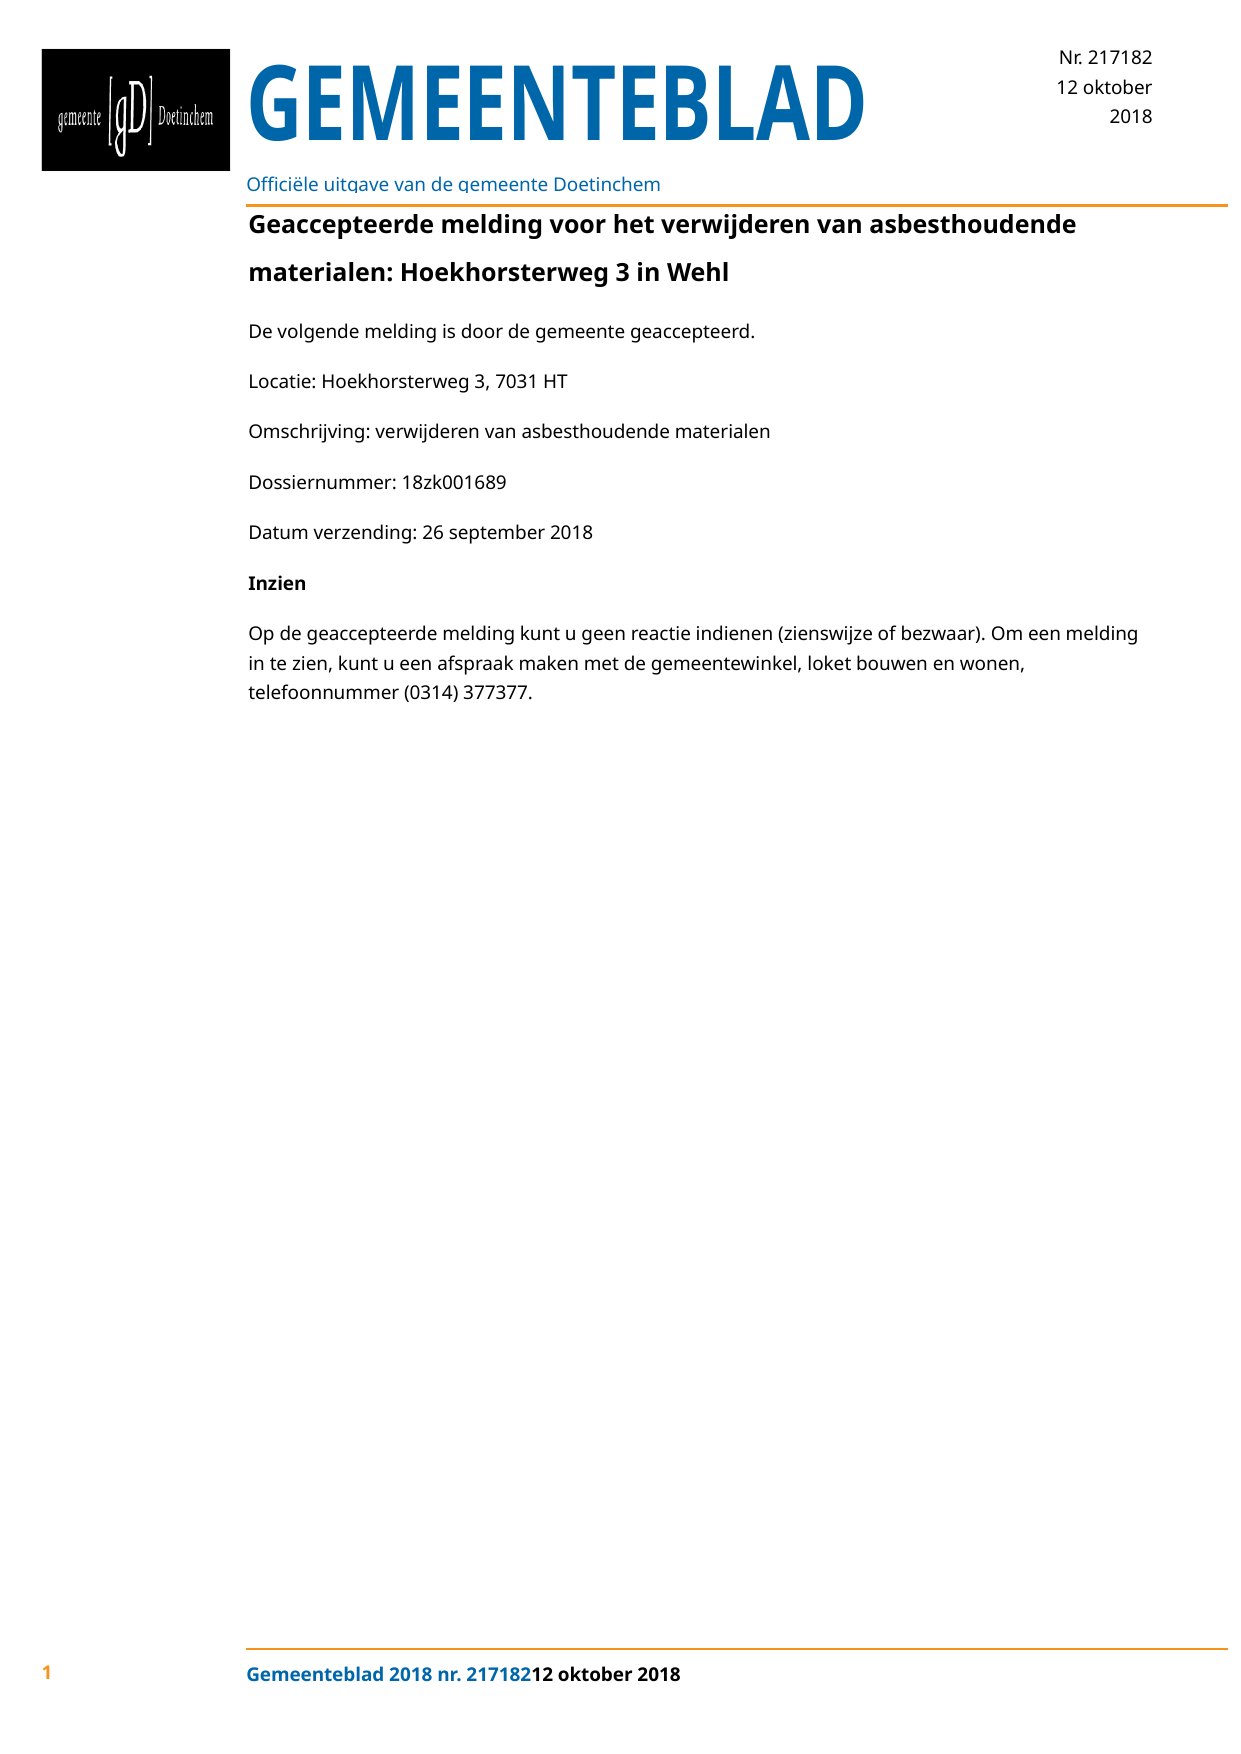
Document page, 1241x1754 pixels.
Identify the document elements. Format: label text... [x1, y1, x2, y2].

text De volgende melding is door de gemeente geaccepteerd. [248, 318, 1152, 344]
text Dossiernummer: 18zk001689 [248, 469, 1152, 495]
text Inzien [248, 570, 1152, 596]
text Omschrijving: verwijderen van asbesthoudende materialen [248, 419, 1152, 444]
text Geaccepteerde melding voor het verwijderen van asbesthoudende materialen: Hoekhorsterweg 3 in Wehl [248, 207, 1152, 288]
text Op de geaccepteerde melding kunt u geen reactie indienen (zienswijze of bezwaar). Om een melding in te zien, kunt u een afspraak maken met de gemeentewinkel, loket bouwen en wonen, telefoonnummer (0314) 377377. [248, 620, 1152, 705]
picture [41, 47, 231, 172]
text Locatie: Hoekhorsterweg 3, 7031 HT [248, 368, 1152, 394]
text Datum verzending: 26 september 2018 [248, 519, 1152, 545]
